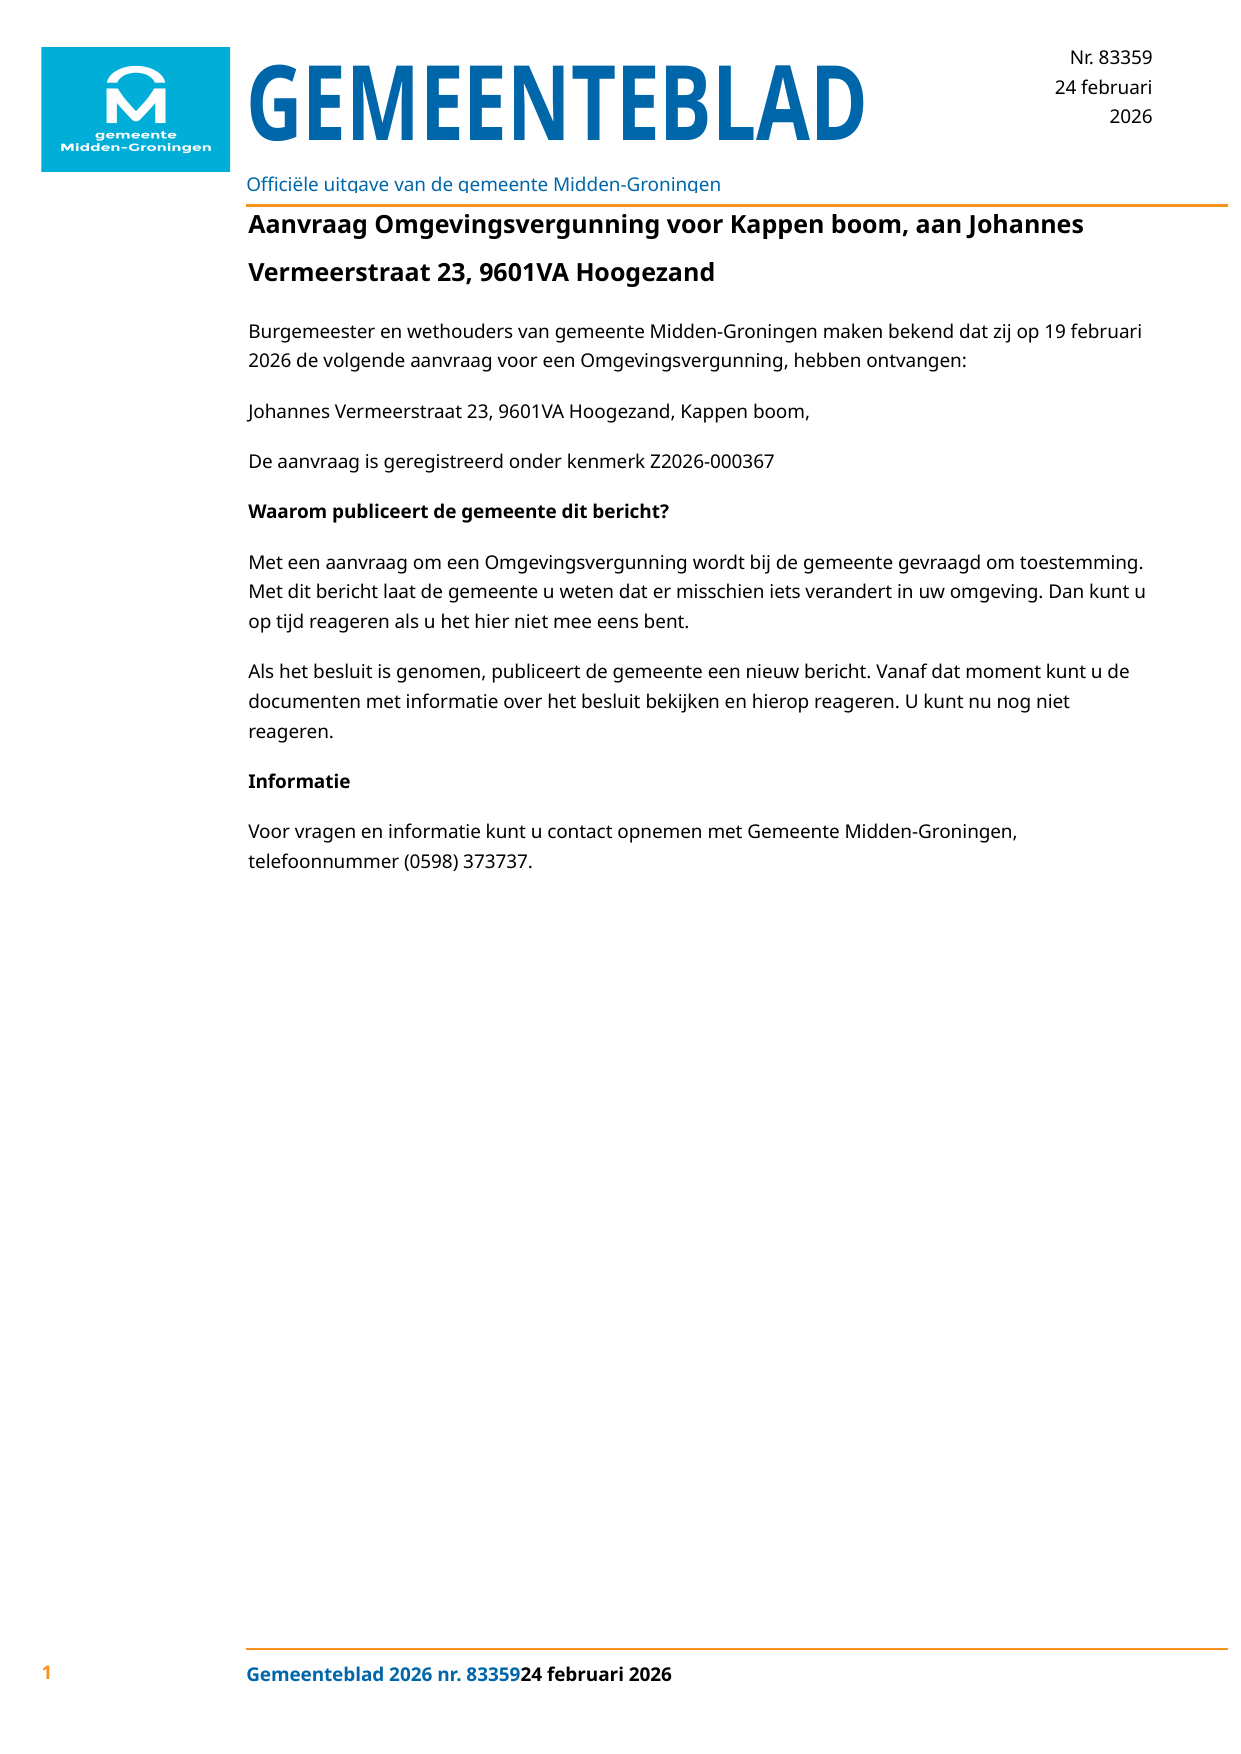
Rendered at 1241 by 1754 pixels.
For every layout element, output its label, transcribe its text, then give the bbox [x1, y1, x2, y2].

text Met een aanvraag om een Omgevingsvergunning wordt bij de gemeente gevraagd om toestemming. Met dit bericht laat de gemeente u weten dat er misschien iets verandert in uw omgeving. Dan kunt u op tijd reageren als u het hier niet mee eens bent. [248, 549, 1152, 634]
text De aanvraag is geregistreerd onder kenmerk Z2026-000367 [248, 448, 1152, 474]
picture [184, 146, 190, 153]
text Als het besluit is genomen, publiceert de gemeente een nieuw bericht. Vanaf dat moment kunt u de documenten met informatie over het besluit bekijken en hierop reageren. U kunt nu nog niet reageren. [248, 659, 1152, 744]
text Waarom publiceert de gemeente dit bericht? [248, 499, 1152, 524]
text Voor vragen en informatie kunt u contact opnemen met Gemeente Midden-Groningen, telefoonnummer (0598) 373737. [248, 819, 1152, 874]
text Burgemeester en wethouders van gemeente Midden-Groningen maken bekend dat zij op 19 februari 2026 de volgende aanvraag voor een Omgevingsvergunning, hebben ontvangen: [248, 318, 1152, 373]
picture [107, 89, 165, 122]
text Johannes Vermeerstraat 23, 9601VA Hoogezand, Kappen boom, [248, 398, 1152, 424]
picture [108, 66, 164, 82]
text Aanvraag Omgevingsvergunning voor Kappen boom, aan Johannes Vermeerstraat 23, 9601VA Hoogezand [248, 207, 1152, 288]
text Informatie [248, 768, 1152, 794]
